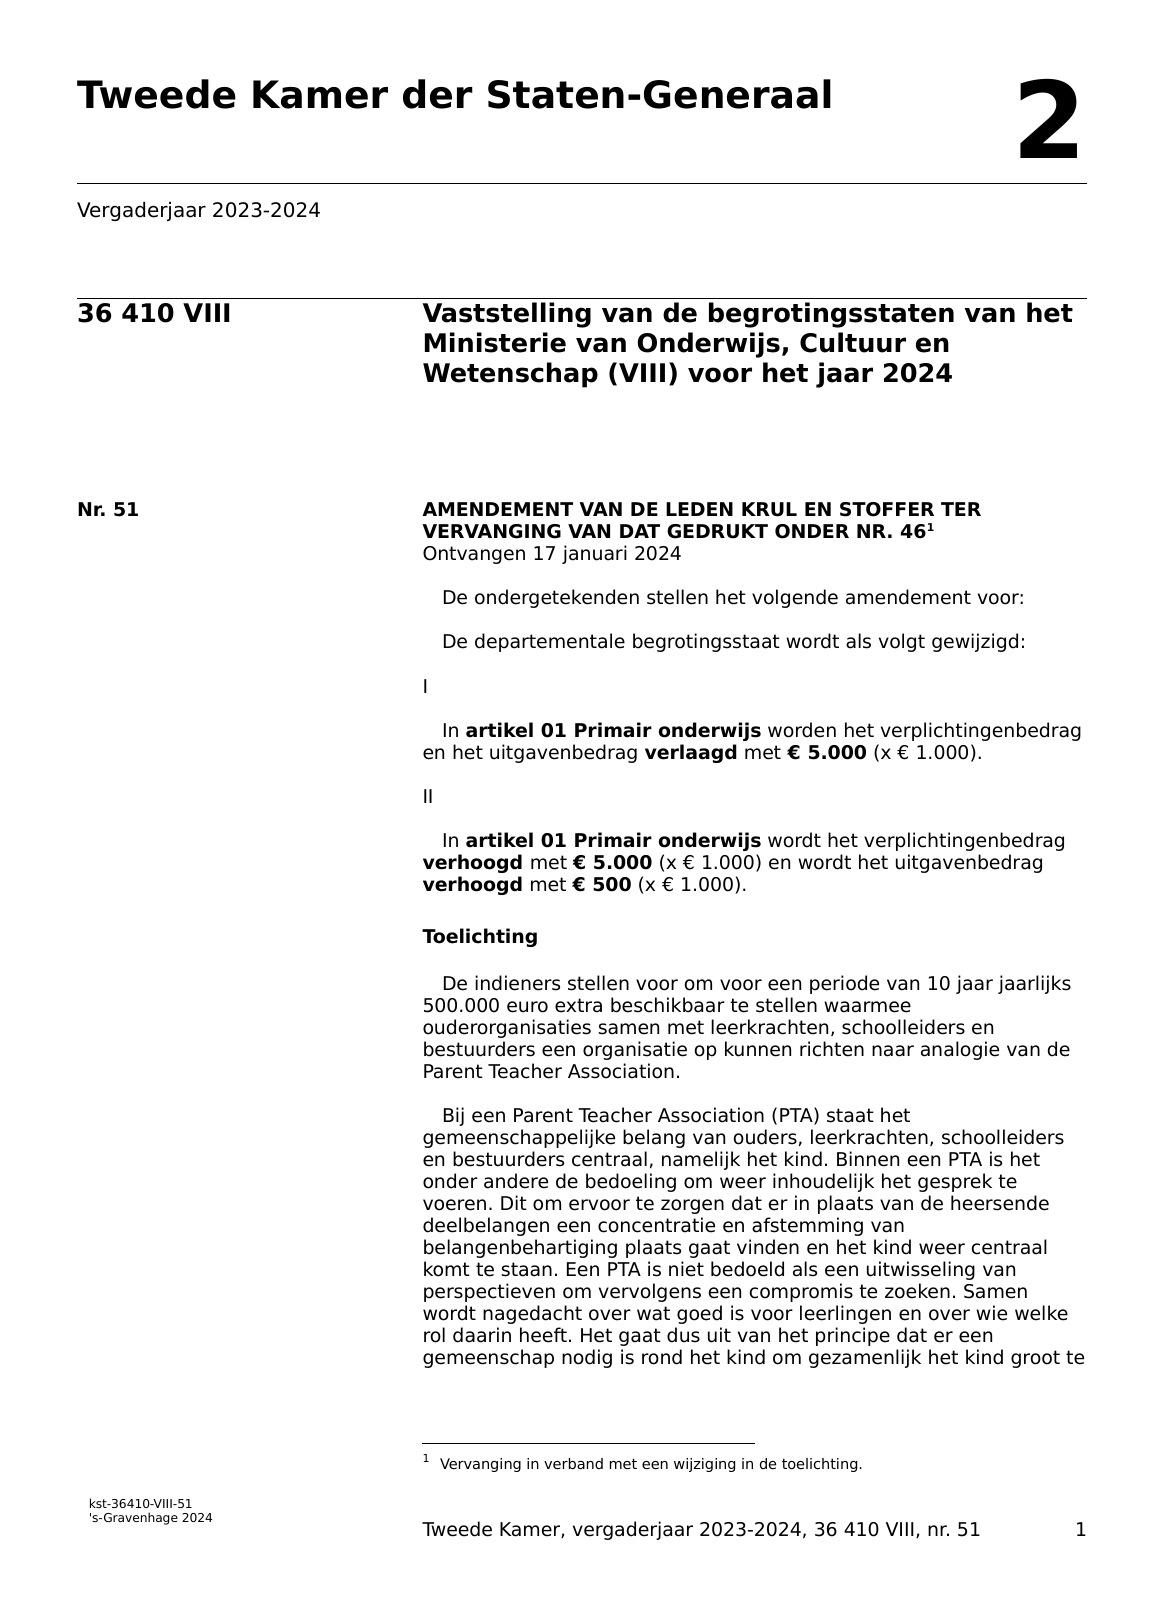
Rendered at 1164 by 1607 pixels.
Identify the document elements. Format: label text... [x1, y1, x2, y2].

subtitle Toelichting [422, 926, 1087, 948]
text De departementale begrotingsstaat wordt als volgt gewijzigd: [422, 631, 1087, 653]
text De indieners stellen voor om voor een periode van 10 jaar jaarlijks 500.000 euro extra beschikbaar te stellen waarmee ouderorganisaties samen met leerkrachten, schoolleiders en bestuurders een organisatie op kunnen richten naar analogie van de Parent Teacher Association. [422, 973, 1087, 1083]
subtitle 36 410 VIII Vaststelling van de begrotingsstaten van het Ministerie van Onderwijs, Cultuur en Wetenschap (VIII) voor het jaar 2024 [77, 299, 1087, 388]
table_header Tweede Kamer der Staten-Generaal [77, 59, 886, 183]
table_cell Vergaderjaar 2023-2024 [77, 184, 1087, 298]
text De ondergetekenden stellen het volgende amendement voor: [422, 587, 1087, 609]
table_header 2 [886, 59, 1087, 183]
subtitle Nr. 51 AMENDEMENT VAN DE LEDEN KRUL EN STOFFER TER VERVANGING VAN DAT GEDRUKT ONDER NR. 46 [77, 499, 1087, 543]
text In artikel 01 Primair onderwijs wordt het verplichtingenbedrag verhoogd met € 5.000 (x € 1.000) en wordt het uitgavenbedrag verhoogd met € 500 (x € 1.000). [422, 830, 1087, 896]
text In artikel 01 Primair onderwijs worden het verplichtingenbedrag en het uitgavenbedrag verlaagd met € 5.000 (x € 1.000). [422, 720, 1087, 764]
text kst-36410-VIII-51 [88, 1497, 323, 1511]
text 's-Gravenhage 2024 [88, 1511, 323, 1525]
text II [422, 786, 1087, 808]
text Ontvangen 17 januari 2024 [422, 543, 1087, 565]
text Bij een Parent Teacher Association (PTA) staat het gemeenschappelijke belang van ouders, leerkrachten, schoolleiders en bestuurders centraal, namelijk het kind. Binnen een PTA is het onder andere de bedoeling om weer inhoudelijk het gesprek te voeren. Dit om ervoor te zorgen dat er in plaats van de heersende deelbelangen een concentratie en afstemming van belangenbehartiging plaats gaat vinden en het kind weer centraal komt te staan. Een PTA is niet bedoeld als een uitwisseling van perspectieven om vervolgens een compromis te zoeken. Samen wordt nagedacht over wat goed is voor leerlingen en over wie welke rol daarin heeft. Het gaat dus uit van het principe dat er een gemeenschap nodig is rond het kind om gezamenlijk het kind groot te [422, 1105, 1087, 1369]
text I [422, 676, 1087, 697]
text Vervanging in verband met een wijziging in de toelichting. [422, 1452, 1087, 1474]
